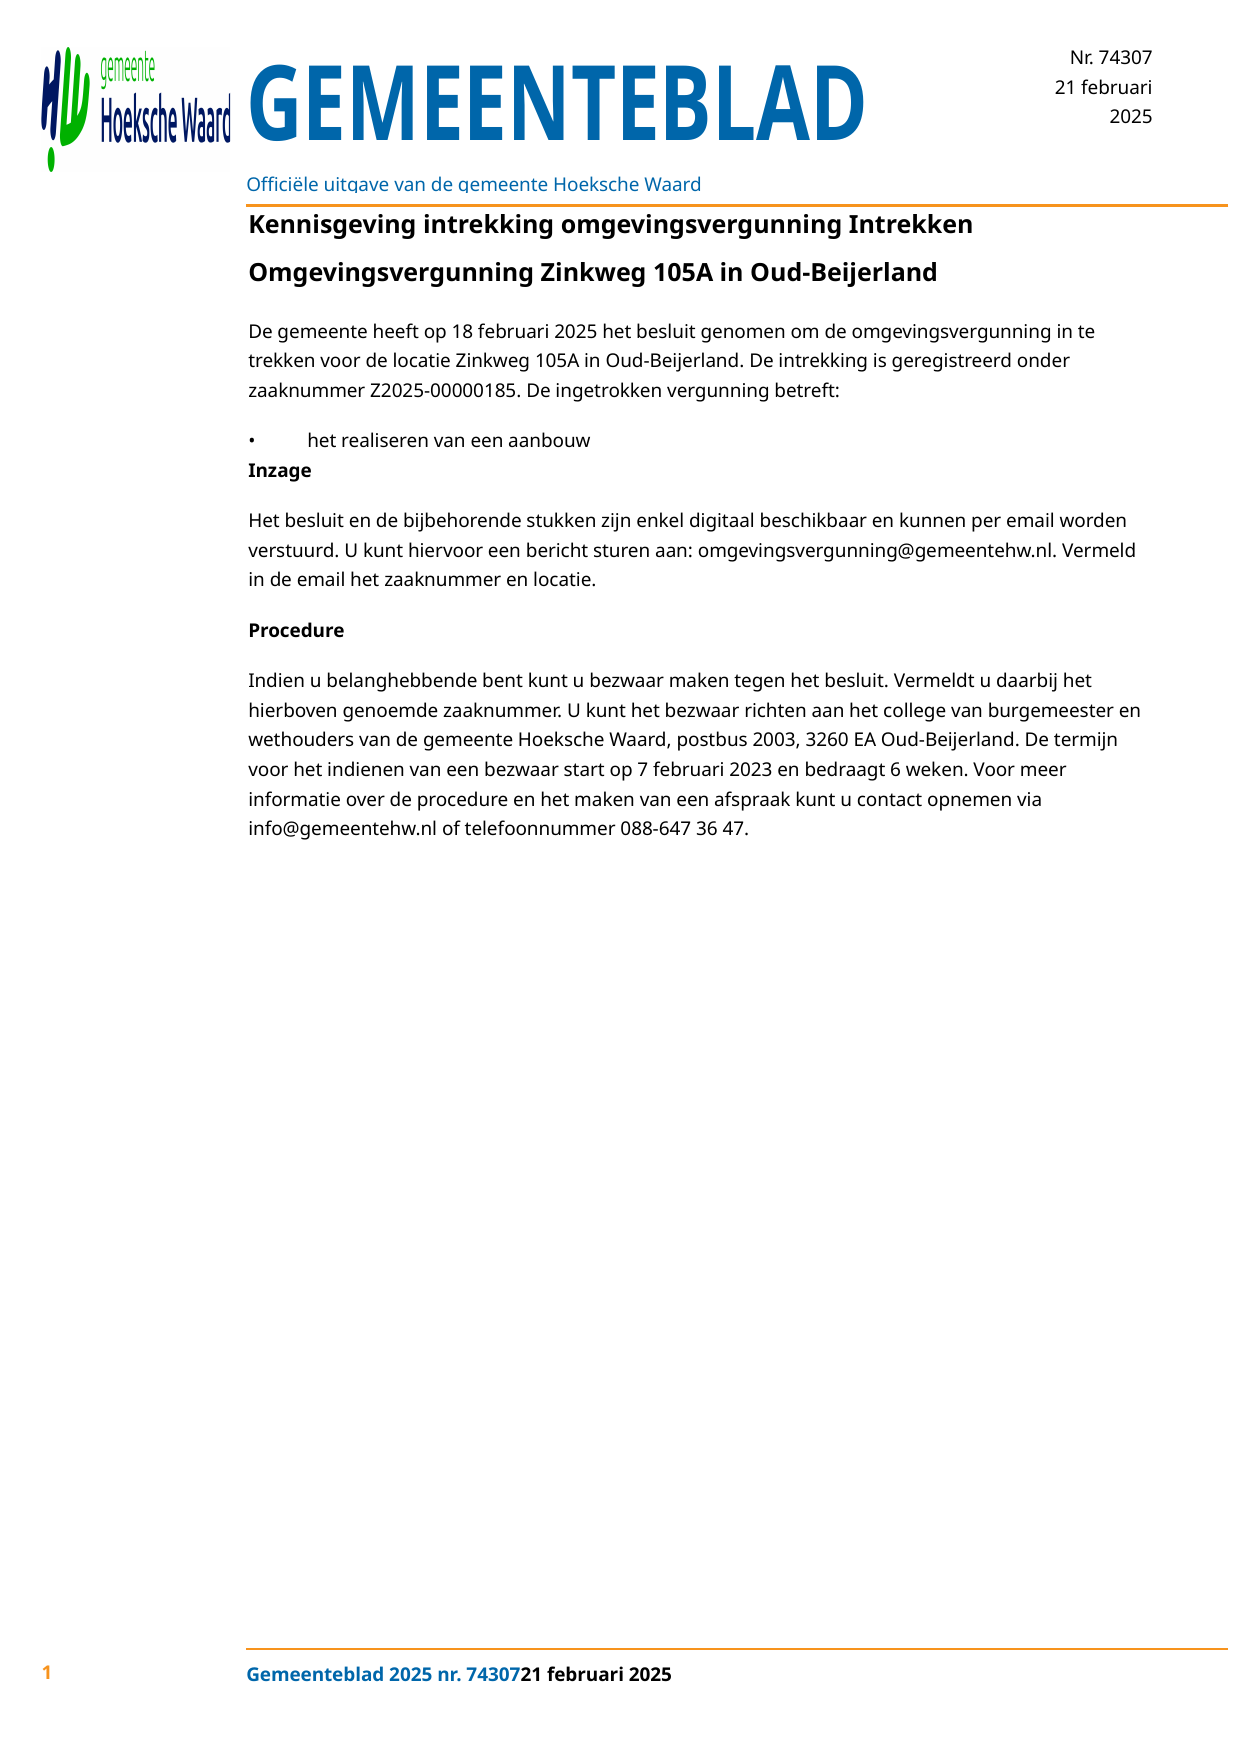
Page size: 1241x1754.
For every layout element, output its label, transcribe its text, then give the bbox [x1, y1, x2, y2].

text Het besluit en de bijbehorende stukken zijn enkel digitaal beschikbaar en kunnen per email worden verstuurd. U kunt hiervoor een bericht sturen aan: omgevingsvergunning@gemeentehw.nl. Vermeld in de email het zaaknummer en locatie. [248, 507, 1152, 592]
text De gemeente heeft op 18 februari 2025 het besluit genomen om de omgevingsvergunning in te trekken voor de locatie Zinkweg 105A in Oud-Beijerland. De intrekking is geregistreerd onder zaaknummer Z2025-00000185. De ingetrokken vergunning betreft: [248, 318, 1152, 403]
text Indien u belanghebbende bent kunt u bezwaar maken tegen het besluit. Vermeldt u daarbij het hierboven genoemde zaaknummer. U kunt het bezwaar richten aan het college van burgemeester en wethouders van de gemeente Hoeksche Waard, postbus 2003, 3260 EA Oud-Beijerland. De termijn voor het indienen van een bezwaar start op 7 februari 2023 en bedraagt 6 weken. Voor meer informatie over de procedure en het maken van een afspraak kunt u contact opnemen via info@gemeentehw.nl of telefoonnummer 088-647 36 47. [248, 667, 1152, 841]
text Procedure [248, 617, 1152, 643]
text Kennisgeving intrekking omgevingsvergunning Intrekken Omgevingsvergunning Zinkweg 105A in Oud-Beijerland [248, 207, 1152, 288]
list het realiseren van een aanbouw [248, 427, 1152, 453]
text Inzage [248, 457, 1152, 483]
picture [41, 47, 231, 172]
